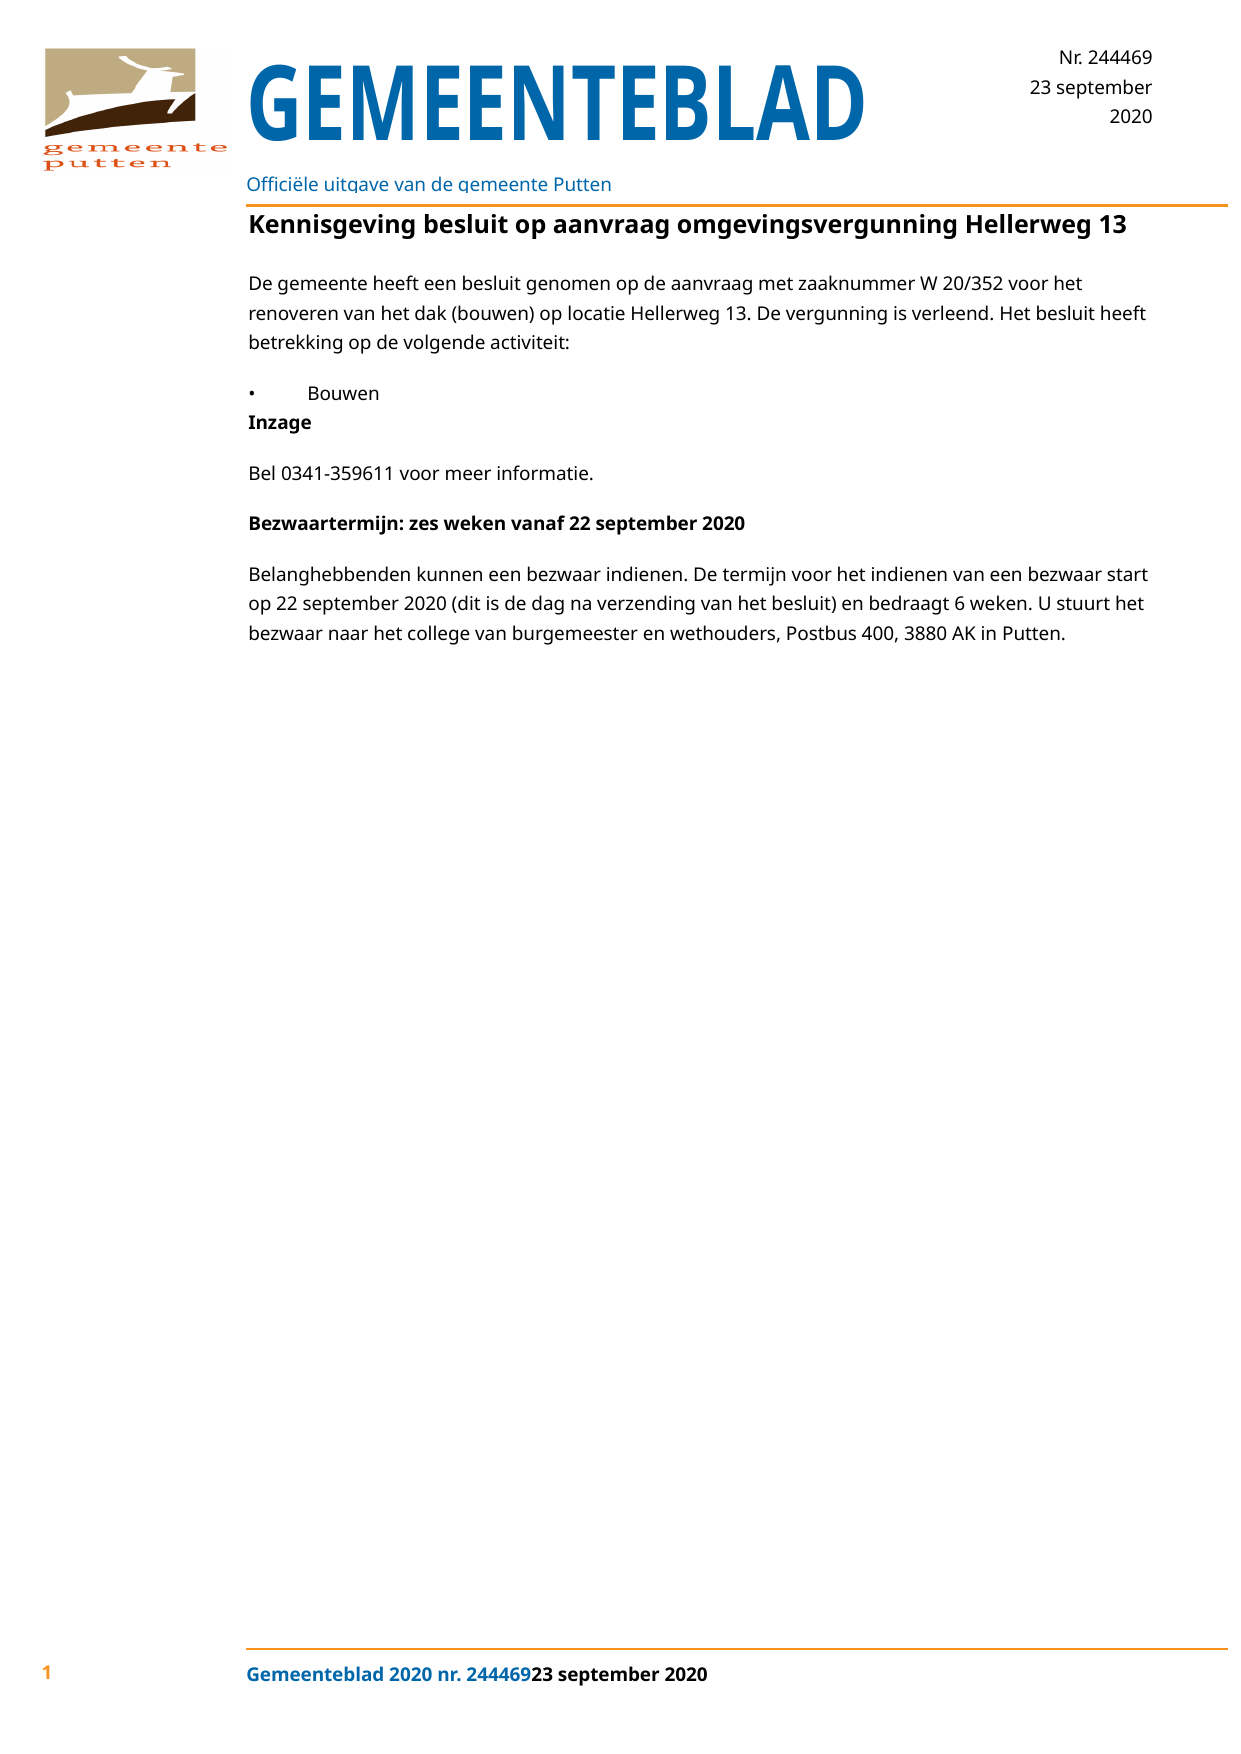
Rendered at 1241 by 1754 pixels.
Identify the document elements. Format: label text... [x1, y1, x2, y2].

text Inzage [248, 409, 1152, 435]
text Belanghebbenden kunnen een bezwaar indienen. De termijn voor het indienen van een bezwaar start op 22 september 2020 (dit is de dag na verzending van het besluit) en bedraagt 6 weken. U stuurt het bezwaar naar het college van burgemeester en wethouders, Postbus 400, 3880 AK in Putten. [248, 561, 1152, 646]
list Bouwen [248, 380, 1152, 406]
text Bel 0341-359611 voor meer informatie. [248, 460, 1152, 486]
picture [41, 47, 231, 172]
text Kennisgeving besluit op aanvraag omgevingsvergunning Hellerweg 13 [248, 207, 1152, 241]
text De gemeente heeft een besluit genomen op de aanvraag met zaaknummer W 20/352 voor het renoveren van het dak (bouwen) op locatie Hellerweg 13. De vergunning is verleend. Het besluit heeft betrekking op de volgende activiteit: [248, 270, 1152, 355]
text Bezwaartermijn: zes weken vanaf 22 september 2020 [248, 510, 1152, 536]
